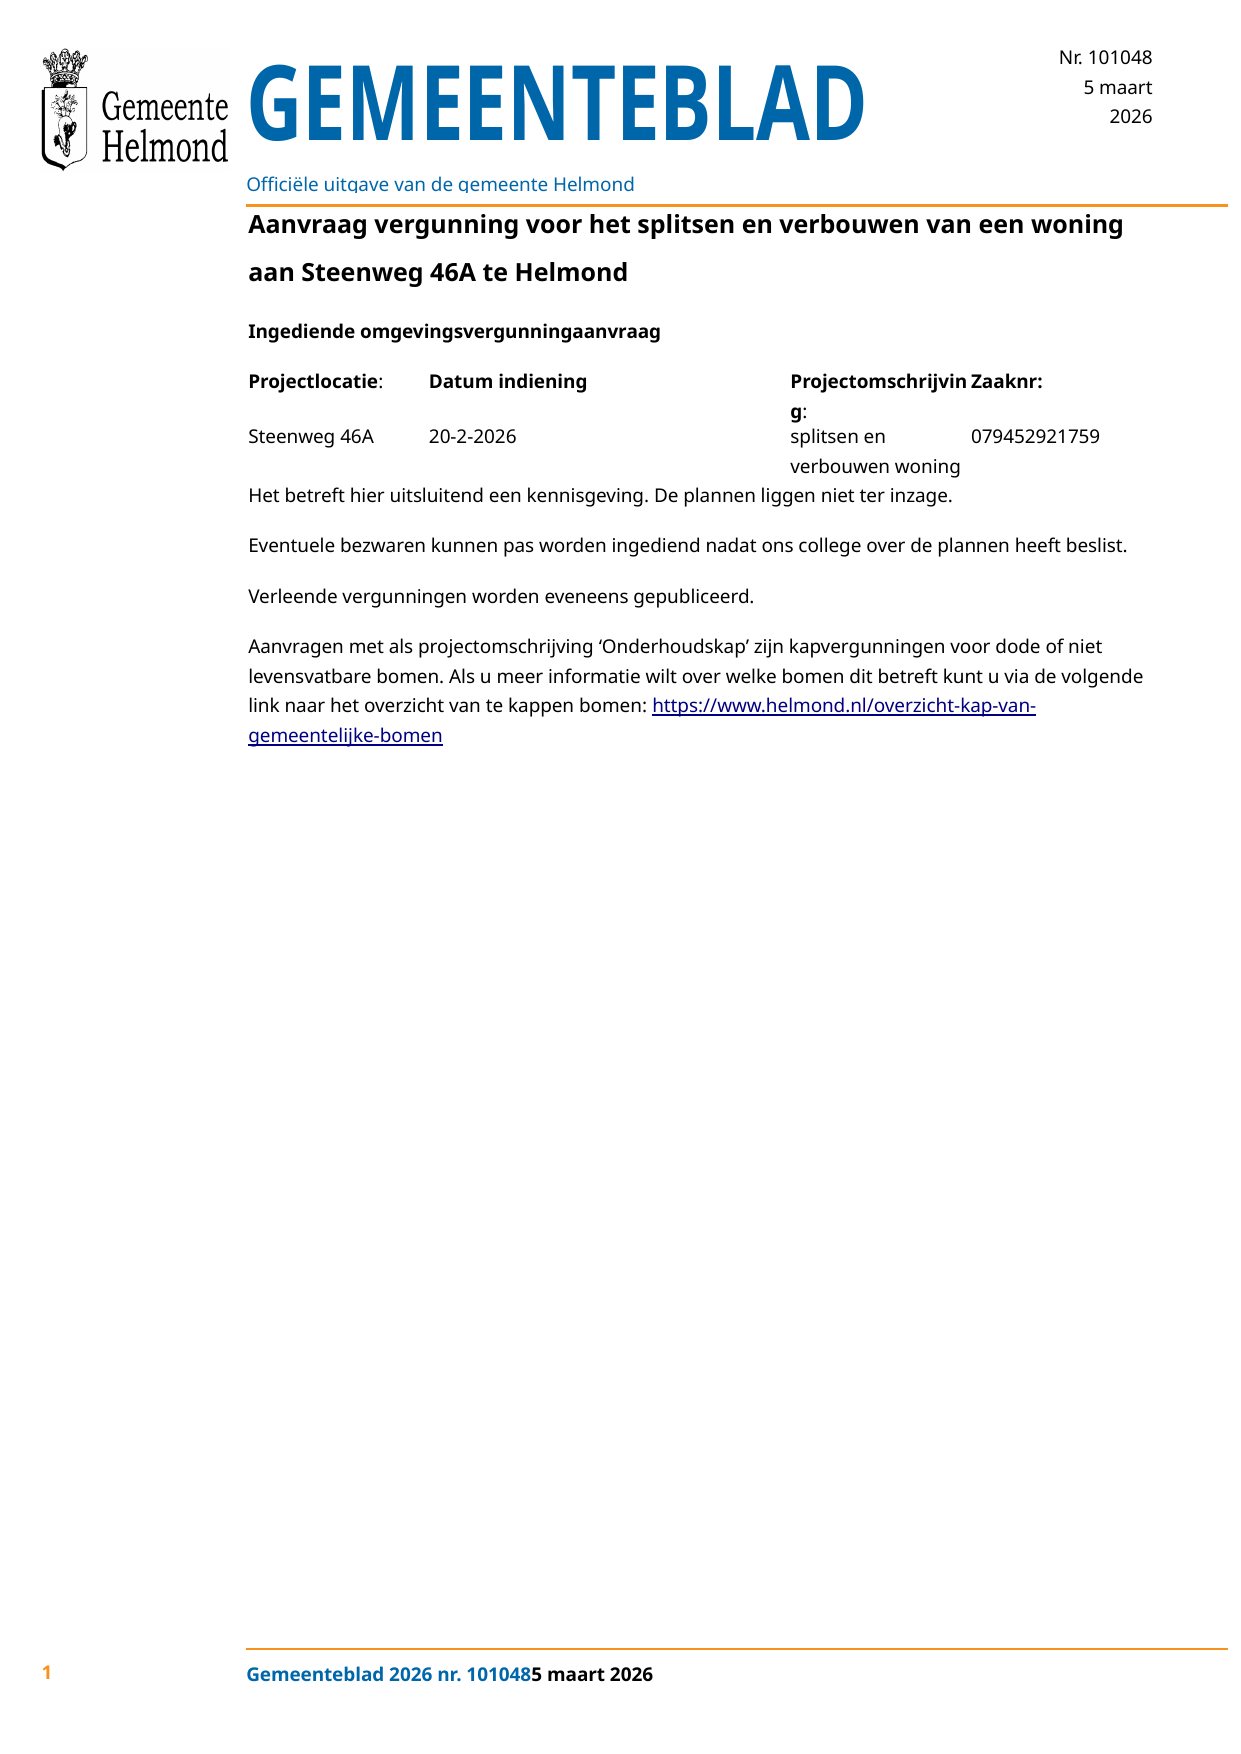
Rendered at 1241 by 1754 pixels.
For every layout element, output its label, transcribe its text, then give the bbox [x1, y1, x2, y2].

table_header Projectomschrijving: [790, 369, 971, 424]
text Verleende vergunningen worden eveneens gepubliceerd. [248, 583, 1152, 609]
text Eventuele bezwaren kunnen pas worden ingediend nadat ons college over de plannen heeft beslist. [248, 533, 1152, 558]
text Aanvraag vergunning voor het splitsen en verbouwen van een woning aan Steenweg 46A te Helmond [248, 207, 1152, 288]
table_cell [609, 424, 790, 479]
table_cell splitsen en verbouwen woning [790, 424, 971, 479]
picture [41, 47, 231, 172]
table_cell Steenweg 46A [248, 424, 429, 479]
text Ingediende omgevingsvergunningaanvraag [248, 318, 1152, 344]
text Aanvragen met als projectomschrijving ‘Onderhoudskap’ zijn kapvergunningen voor dode of niet levensvatbare bomen. Als u meer informatie wilt over welke bomen dit betreft kunt u via de volgende link naar het overzicht van te kappen bomen: https://www.helmond.nl/overzicht-kap-van-gemeentelijke-bomen [248, 633, 1152, 748]
table_header Zaaknr: [971, 369, 1152, 424]
table_header Projectlocatie: [248, 369, 429, 424]
table_header Datum indiening [429, 369, 609, 424]
table_header [609, 369, 790, 424]
text Het betreft hier uitsluitend een kennisgeving. De plannen liggen niet ter inzage. [248, 482, 1152, 508]
table_cell 079452921759 [971, 424, 1152, 479]
table_cell 20-2-2026 [429, 424, 609, 479]
